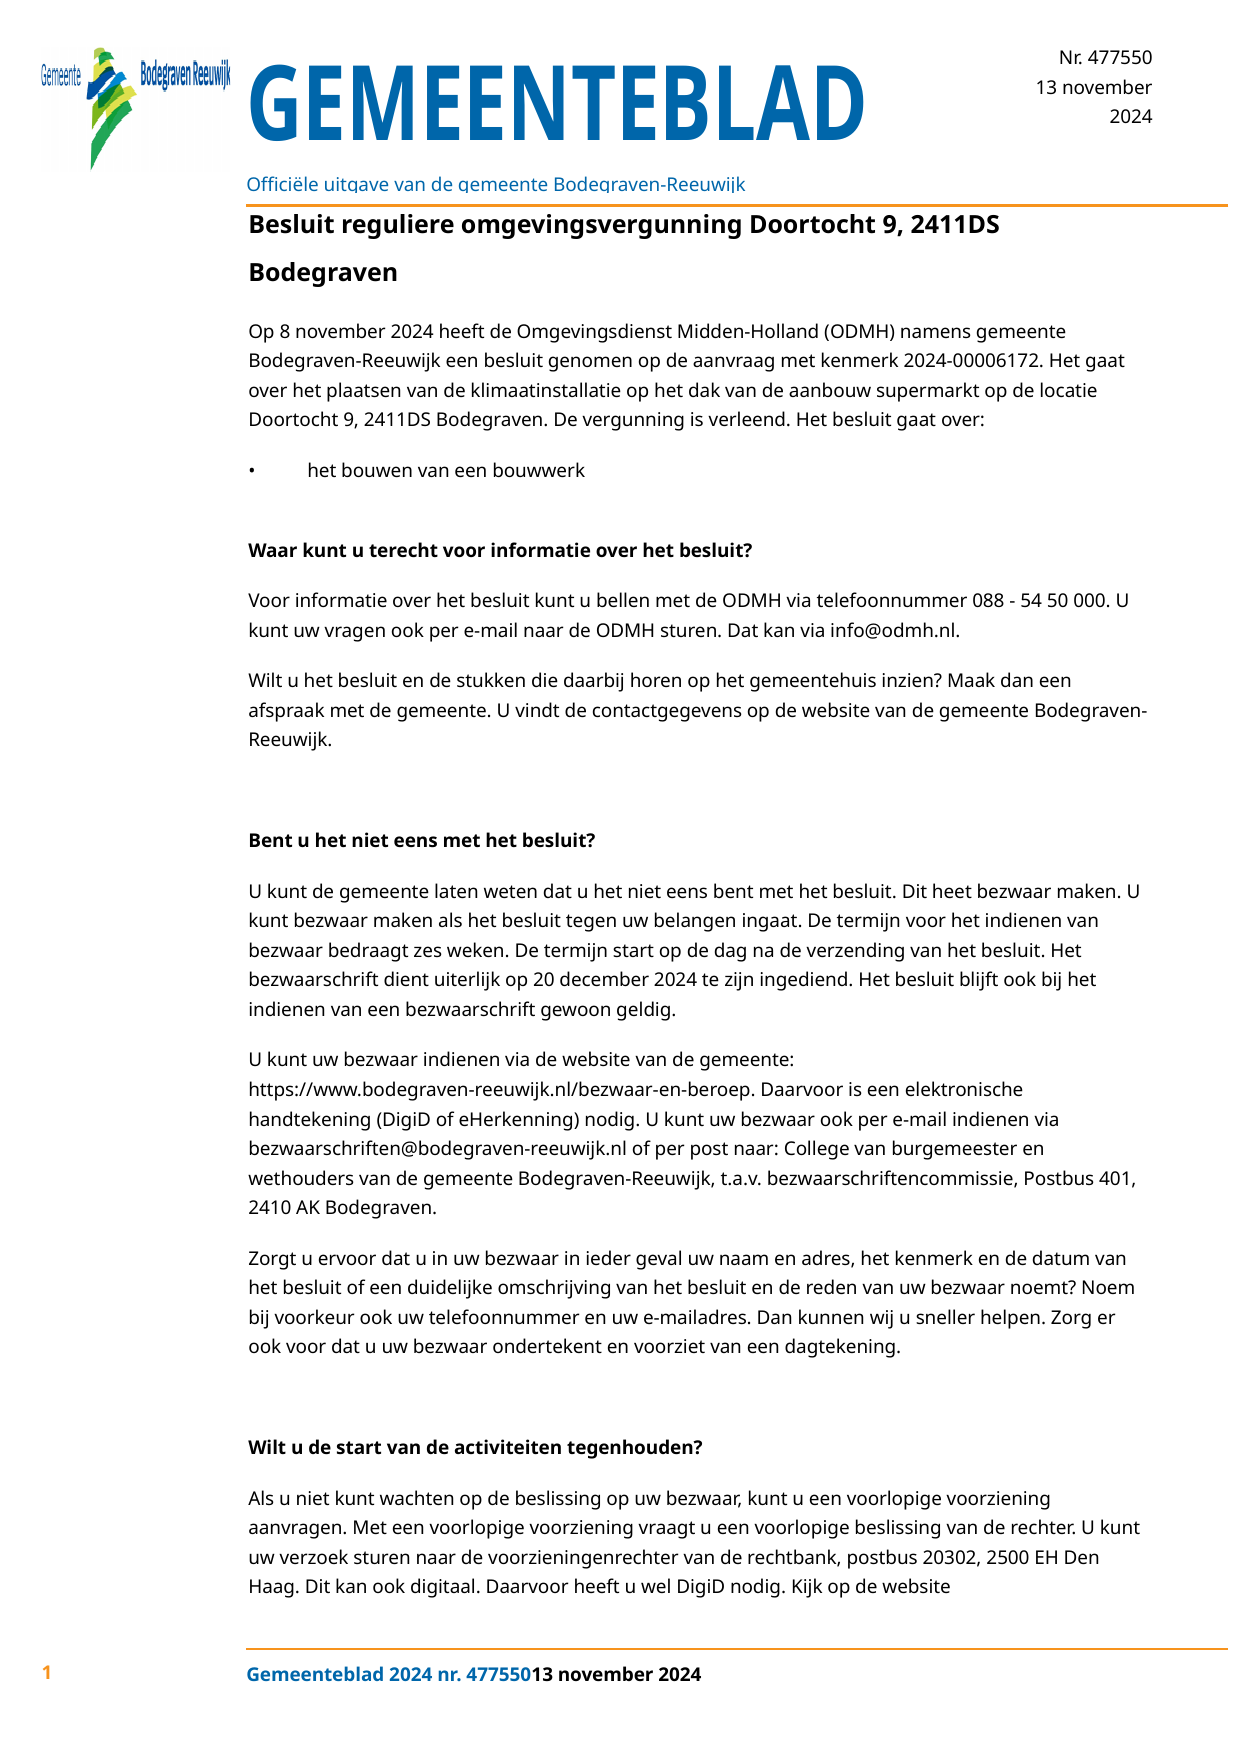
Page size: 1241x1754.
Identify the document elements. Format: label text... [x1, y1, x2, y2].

text Op 8 november 2024 heeft de Omgevingsdienst Midden-Holland (ODMH) namens gemeente Bodegraven-Reeuwijk een besluit genomen op de aanvraag met kenmerk 2024-00006172. Het gaat over het plaatsen van de klimaatinstallatie op het dak van de aanbouw supermarkt op de locatie Doortocht 9, 2411DS Bodegraven. De vergunning is verleend. Het besluit gaat over: [248, 318, 1152, 432]
list het bouwen van een bouwwerk [248, 457, 1152, 483]
text Bent u het niet eens met het besluit? [248, 827, 1152, 853]
text Als u niet kunt wachten op de beslissing op uw bezwaar, kunt u een voorlopige voorziening aanvragen. Met een voorlopige voorziening vraagt u een voorlopige beslissing van de rechter. U kunt uw verzoek sturen naar de voorzieningenrechter van de rechtbank, postbus 20302, 2500 EH Den Haag. Dit kan ook digitaal. Daarvoor heeft u wel DigiD nodig. Kijk op de website [248, 1485, 1152, 1599]
text Wilt u de start van de activiteiten tegenhouden? [248, 1434, 1152, 1460]
text U kunt uw bezwaar indienen via de website van de gemeente: https://www.bodegraven-reeuwijk.nl/bezwaar-en-beroep. Daarvoor is een elektronische handtekening (DigiD of eHerkenning) nodig. U kunt uw bezwaar ook per e-mail indienen via bezwaarschriften@bodegraven-reeuwijk.nl of per post naar: College van burgemeester en wethouders van de gemeente Bodegraven-Reeuwijk, t.a.v. bezwaarschriftencommissie, Postbus 401, 2410 AK Bodegraven. [248, 1047, 1152, 1220]
picture [41, 47, 231, 172]
text Besluit reguliere omgevingsvergunning Doortocht 9, 2411DS Bodegraven [248, 207, 1152, 288]
text U kunt de gemeente laten weten dat u het niet eens bent met het besluit. Dit heet bezwaar maken. U kunt bezwaar maken als het besluit tegen uw belangen ingaat. De termijn voor het indienen van bezwaar bedraagt zes weken. De termijn start op de dag na de verzending van het besluit. Het bezwaarschrift dient uiterlijk op 20 december 2024 te zijn ingediend. Het besluit blijft ook bij het indienen van een bezwaarschrift gewoon geldig. [248, 878, 1152, 1022]
text Zorgt u ervoor dat u in uw bezwaar in ieder geval uw naam en adres, het kenmerk en de datum van het besluit of een duidelijke omschrijving van het besluit en de reden van uw bezwaar noemt? Noem bij voorkeur ook uw telefoonnummer en uw e-mailadres. Dan kunnen wij u sneller helpen. Zorg er ook voor dat u uw bezwaar ondertekent en voorziet van een dagtekening. [248, 1245, 1152, 1359]
text Waar kunt u terecht voor informatie over het besluit? [248, 537, 1152, 563]
text Voor informatie over het besluit kunt u bellen met de ODMH via telefoonnummer 088 - 54 50 000. U kunt uw vragen ook per e-mail naar de ODMH sturen. Dat kan via info@odmh.nl. [248, 587, 1152, 643]
text Wilt u het besluit en de stukken die daarbij horen op het gemeentehuis inzien? Maak dan een afspraak met de gemeente. U vindt de contactgegevens op de website van de gemeente Bodegraven-Reeuwijk. [248, 667, 1152, 752]
